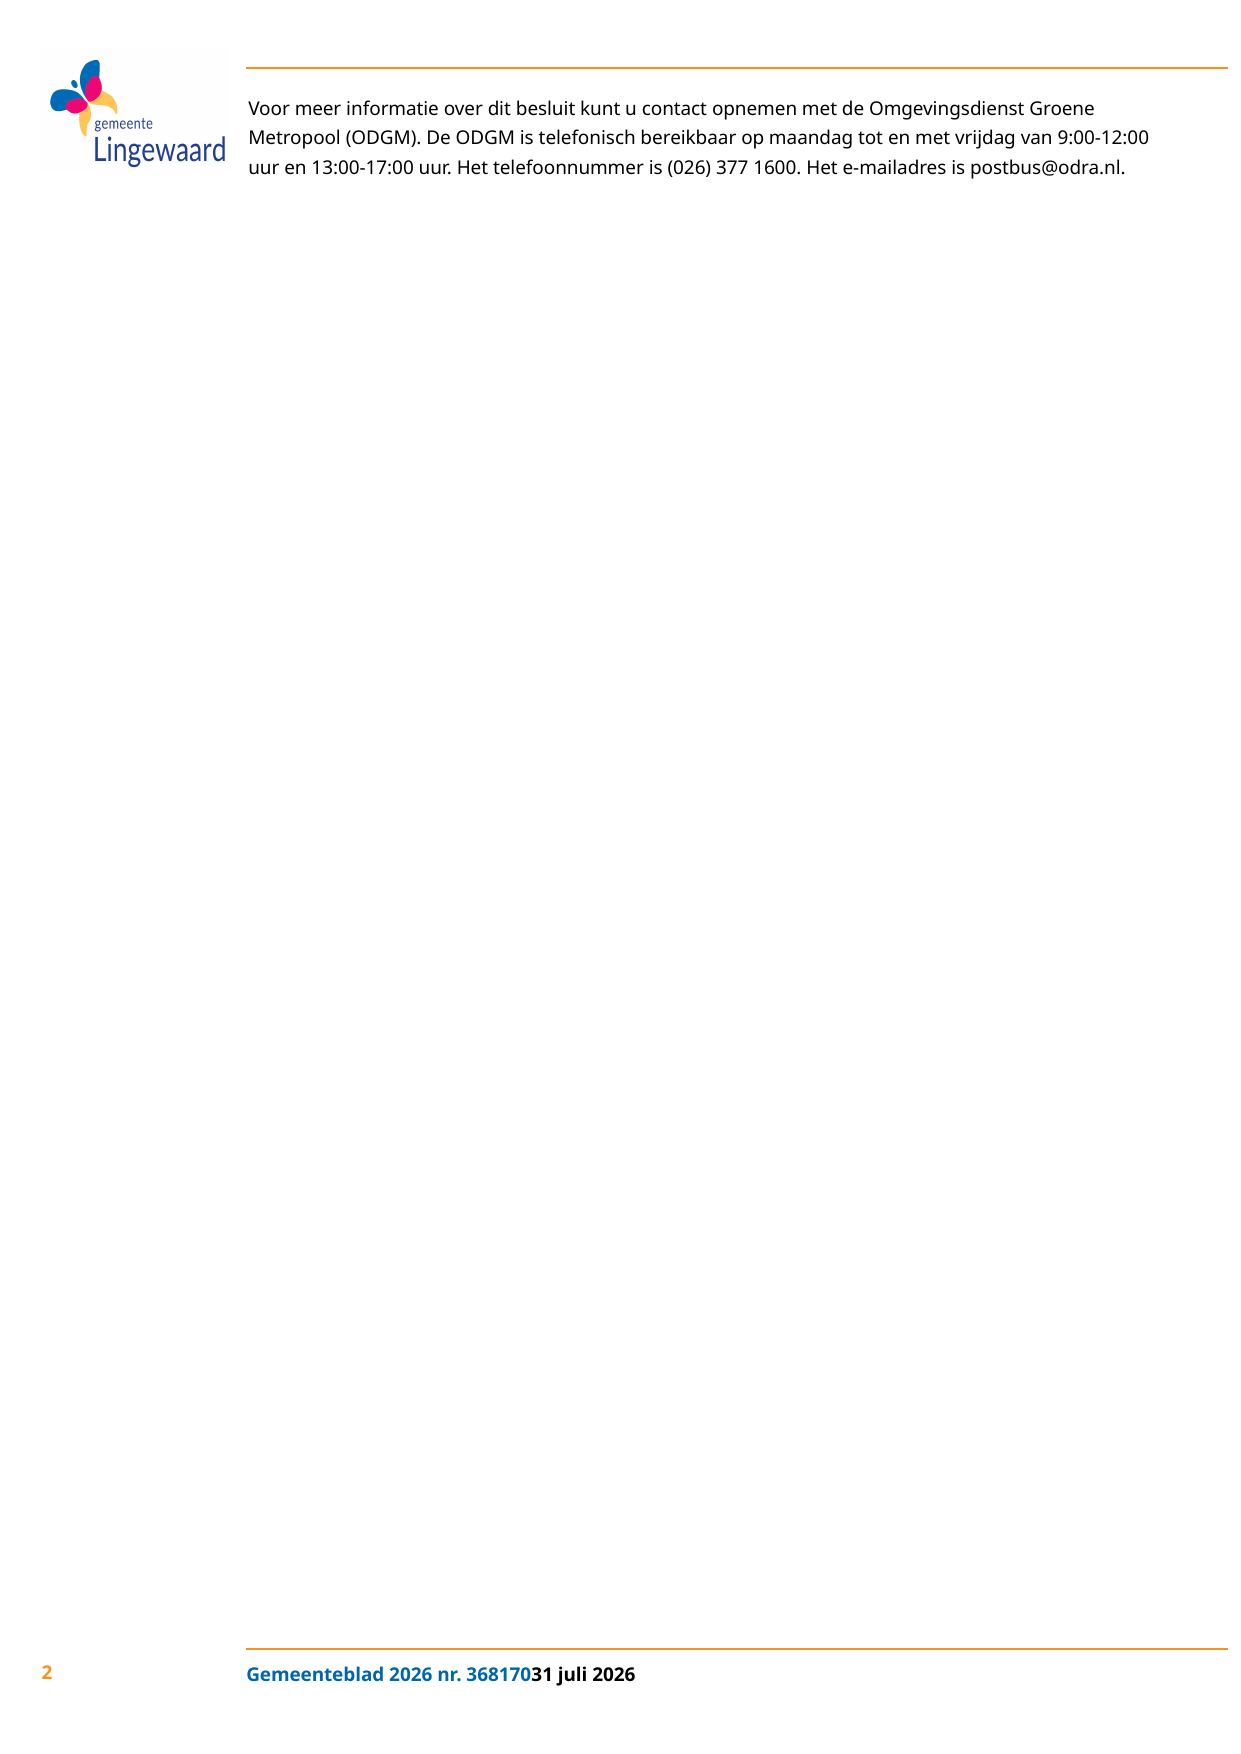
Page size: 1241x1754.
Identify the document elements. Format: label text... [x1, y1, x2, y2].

picture [41, 47, 231, 172]
text Voor meer informatie over dit besluit kunt u contact opnemen met de Omgevingsdienst Groene Metropool (ODGM). De ODGM is telefonisch bereikbaar op maandag tot en met vrijdag van 9:00-12:00 uur en 13:00-17:00 uur. Het telefoonnummer is (026) 377 1600. Het e-mailadres is postbus@odra.nl. [248, 95, 1152, 180]
